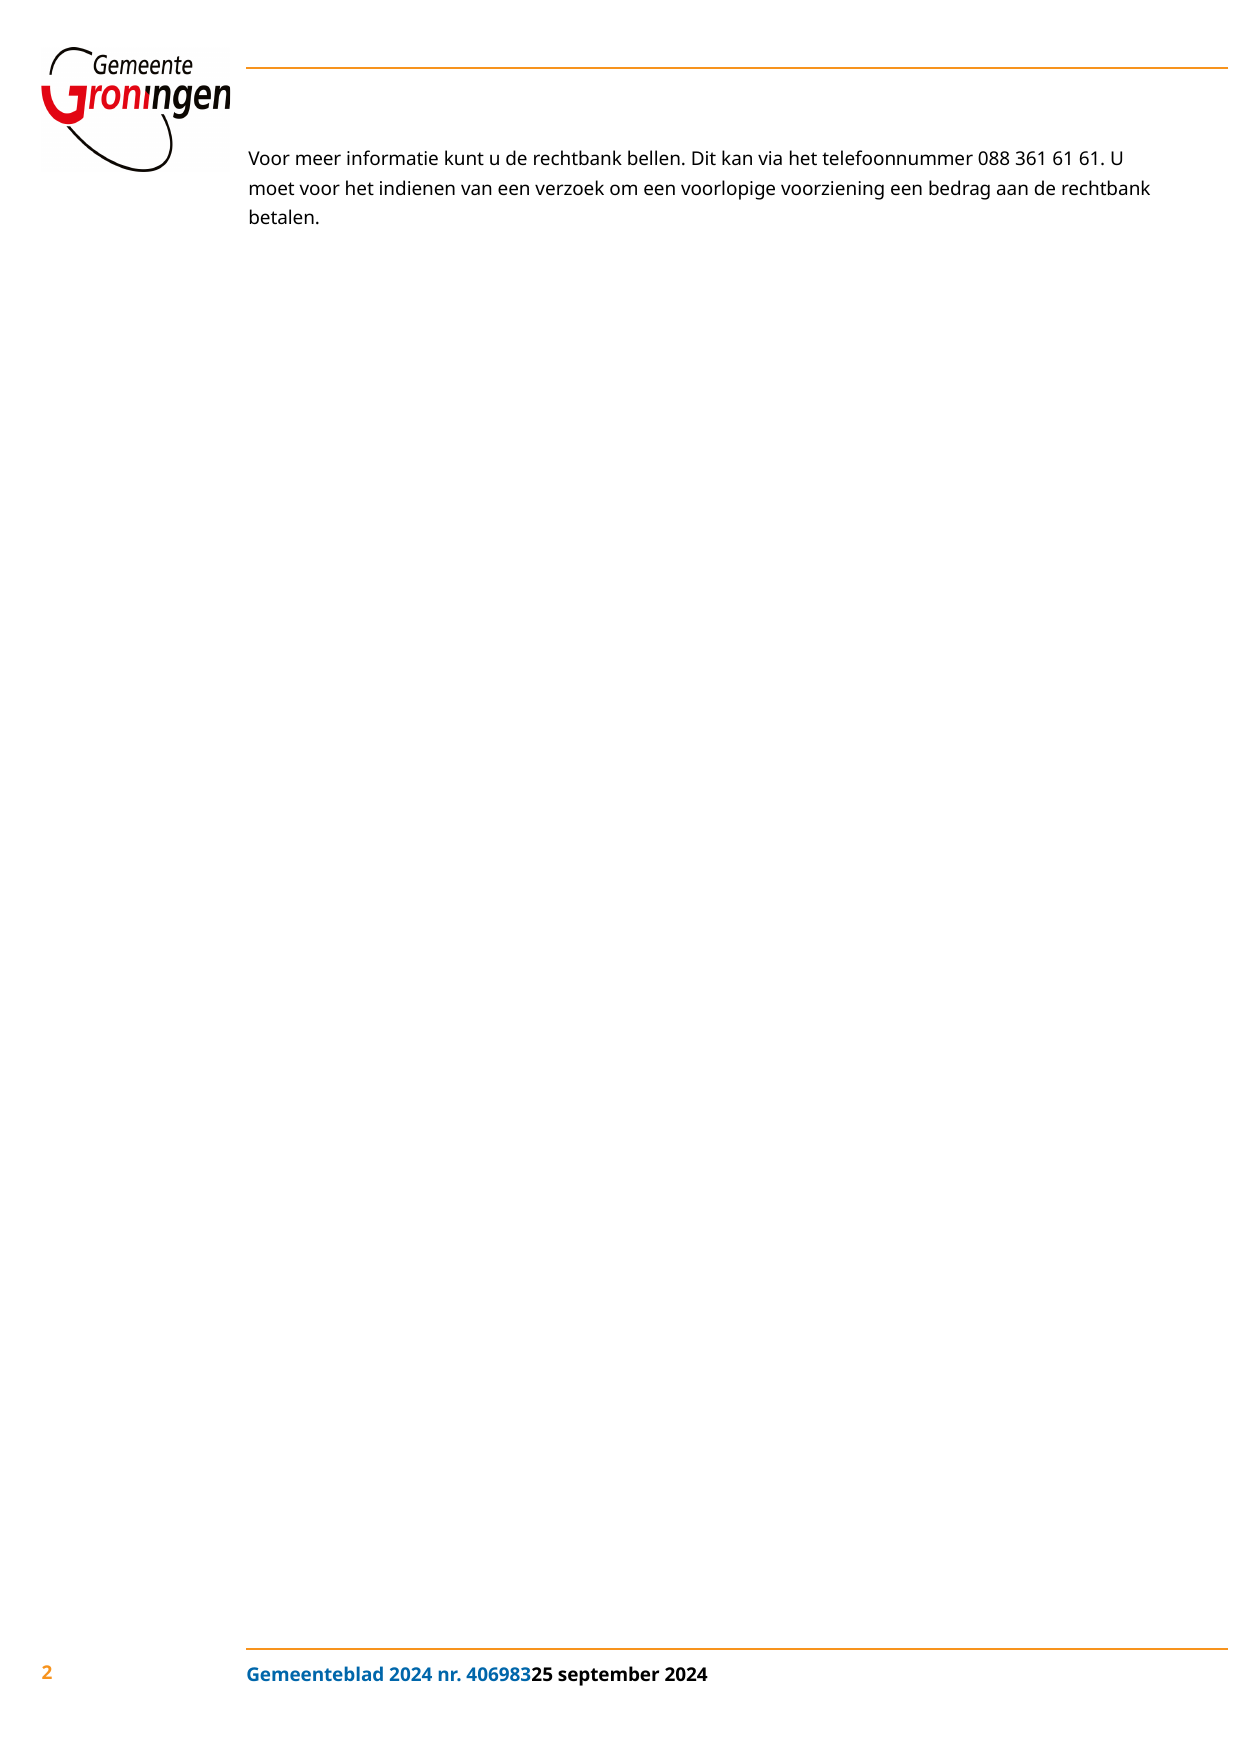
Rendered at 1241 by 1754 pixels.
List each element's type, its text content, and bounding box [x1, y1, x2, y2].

picture [41, 47, 231, 172]
text Voor meer informatie kunt u de rechtbank bellen. Dit kan via het telefoonnummer 088 361 61 61. U moet voor het indienen van een verzoek om een voorlopige voorziening een bedrag aan de rechtbank betalen. [248, 145, 1152, 230]
